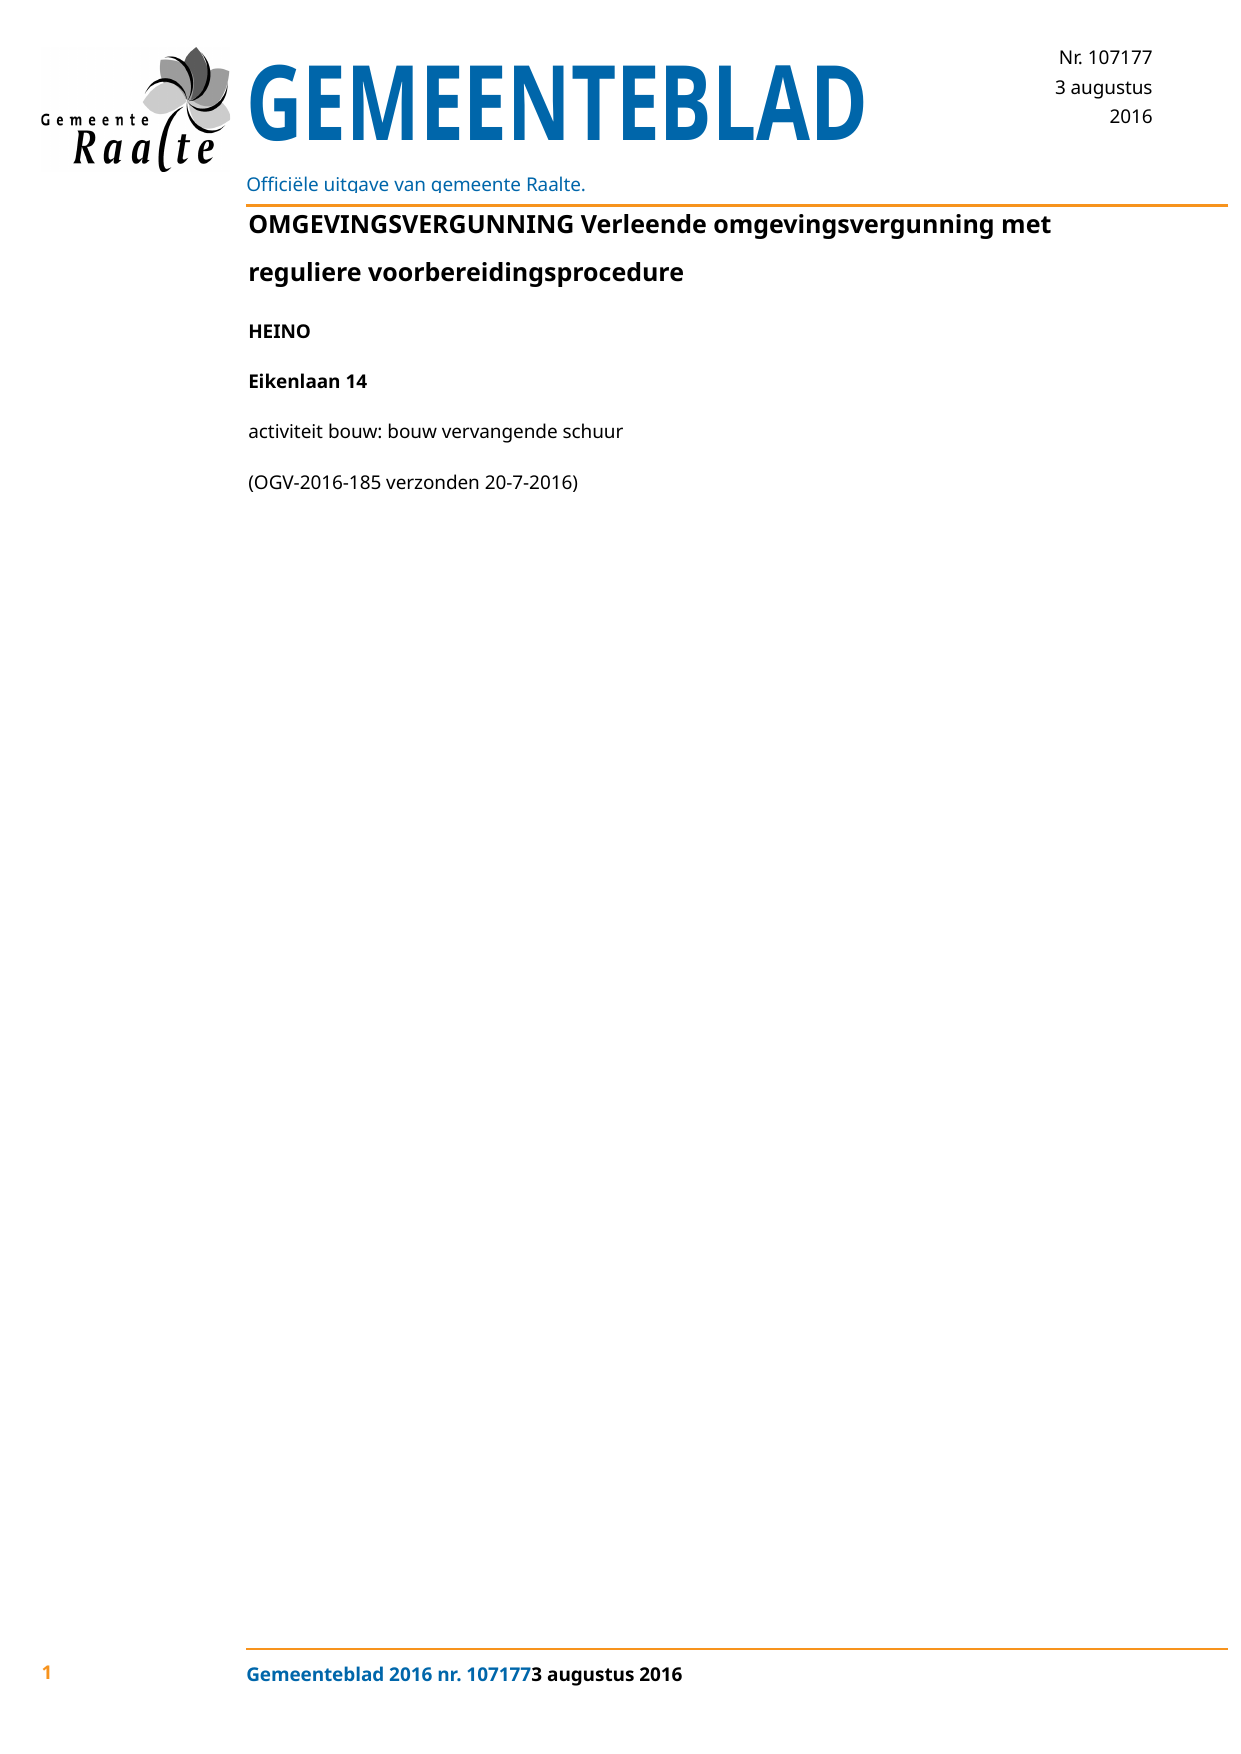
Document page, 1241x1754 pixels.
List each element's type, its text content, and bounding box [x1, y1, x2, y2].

text activiteit bouw: bouw vervangende schuur [248, 419, 1152, 444]
text OMGEVINGSVERGUNNING Verleende omgevingsvergunning met reguliere voorbereidingsprocedure [248, 207, 1152, 288]
text (OGV-2016-185 verzonden 20-7-2016) [248, 469, 1152, 495]
text Eikenlaan 14 [248, 368, 1152, 394]
picture [41, 47, 231, 172]
text HEINO [248, 318, 1152, 344]
